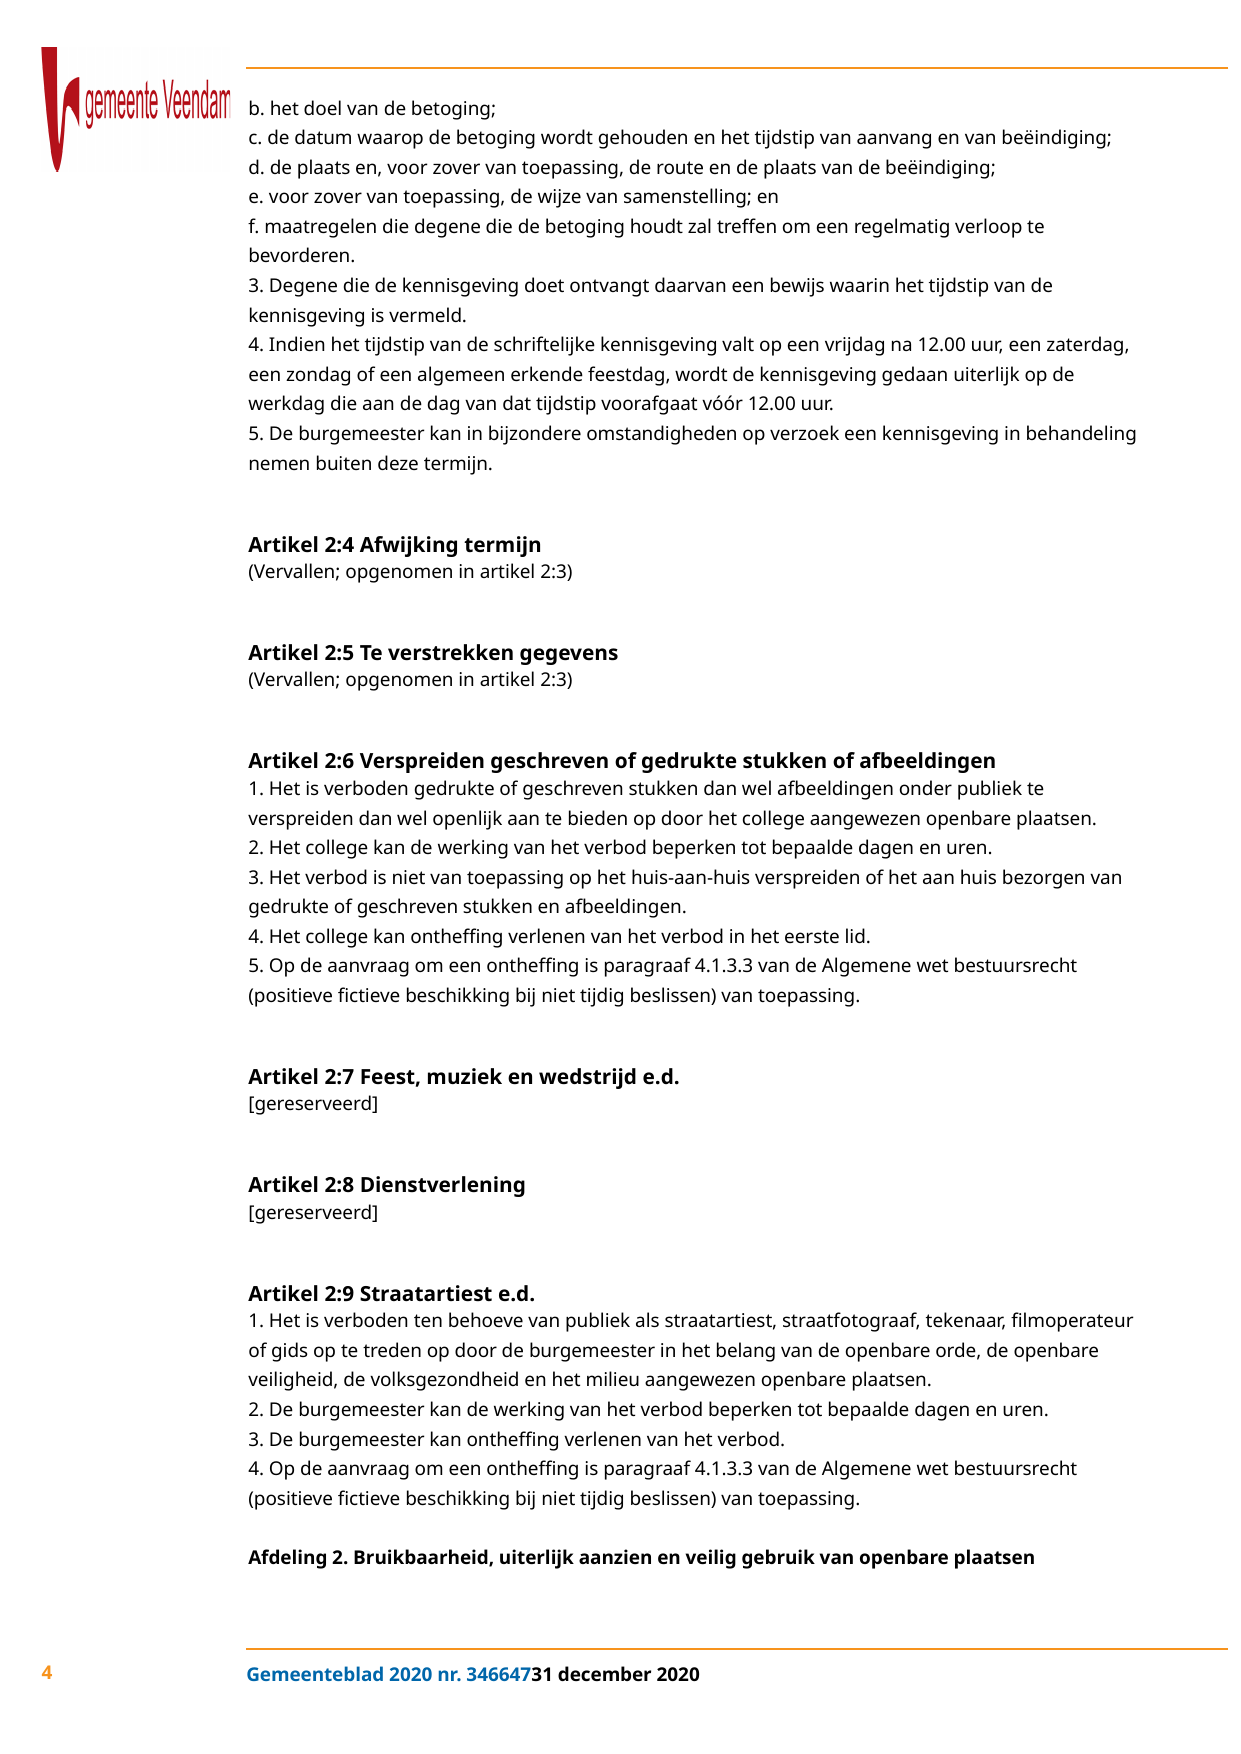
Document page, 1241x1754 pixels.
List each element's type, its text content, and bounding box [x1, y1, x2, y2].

picture [41, 47, 231, 172]
text 1. Het is verboden ten behoeve van publiek als straatartiest, straatfotograaf, tekenaar, filmoperateur of gids op te treden op door de burgemeester in het belang van de openbare orde, de openbare veiligheid, de volksgezondheid en het milieu aangewezen openbare plaatsen. [248, 1307, 1152, 1392]
text Afdeling 2. Bruikbaarheid, uiterlijk aanzien en veilig gebruik van openbare plaatsen [248, 1544, 1152, 1570]
text 5. Op de aanvraag om een ontheffing is paragraaf 4.1.3.3 van de Algemene wet bestuursrecht (positieve fictieve beschikking bij niet tijdig beslissen) van toepassing. [248, 953, 1152, 1008]
text 2. De burgemeester kan de werking van het verbod beperken tot bepaalde dagen en uren. [248, 1396, 1152, 1422]
text Artikel 2:5 Te verstrekken gegevens [248, 638, 1152, 667]
text 4. Op de aanvraag om een ontheffing is paragraaf 4.1.3.3 van de Algemene wet bestuursrecht (positieve fictieve beschikking bij niet tijdig beslissen) van toepassing. [248, 1455, 1152, 1511]
text 5. De burgemeester kan in bijzondere omstandigheden op verzoek een kennisgeving in behandeling nemen buiten deze termijn. [248, 420, 1152, 476]
text [gereserveerd] [248, 1091, 1152, 1116]
text d. de plaats en, voor zover van toepassing, de route en de plaats van de beëindiging; [248, 154, 1152, 180]
text Artikel 2:6 Verspreiden geschreven of gedrukte stukken of afbeeldingen [248, 747, 1152, 775]
text (Vervallen; opgenomen in artikel 2:3) [248, 667, 1152, 692]
text Artikel 2:8 Dienstverlening [248, 1171, 1152, 1199]
text (Vervallen; opgenomen in artikel 2:3) [248, 558, 1152, 584]
text 3. De burgemeester kan ontheffing verlenen van het verbod. [248, 1426, 1152, 1452]
text f. maatregelen die degene die de betoging houdt zal treffen om een regelmatig verloop te bevorderen. [248, 213, 1152, 268]
text 3. Degene die de kennisgeving doet ontvangt daarvan een bewijs waarin het tijdstip van de kennisgeving is vermeld. [248, 272, 1152, 328]
text c. de datum waarop de betoging wordt gehouden en het tijdstip van aanvang en van beëindiging; [248, 124, 1152, 150]
text Artikel 2:7 Feest, muziek en wedstrijd e.d. [248, 1062, 1152, 1091]
text Artikel 2:9 Straatartiest e.d. [248, 1279, 1152, 1307]
text Artikel 2:4 Afwijking termijn [248, 530, 1152, 558]
text 3. Het verbod is niet van toepassing op het huis-aan-huis verspreiden of het aan huis bezorgen van gedrukte of geschreven stukken en afbeeldingen. [248, 864, 1152, 919]
text [gereserveerd] [248, 1199, 1152, 1225]
text 4. Het college kan ontheffing verlenen van het verbod in het eerste lid. [248, 923, 1152, 949]
text e. voor zover van toepassing, de wijze van samenstelling; en [248, 183, 1152, 209]
text 2. Het college kan de werking van het verbod beperken tot bepaalde dagen en uren. [248, 834, 1152, 860]
text 4. Indien het tijdstip van de schriftelijke kennisgeving valt op een vrijdag na 12.00 uur, een zaterdag, een zondag of een algemeen erkende feestdag, wordt de kennisgeving gedaan uiterlijk op de werkdag die aan de dag van dat tijdstip voorafgaat vóór 12.00 uur. [248, 331, 1152, 416]
text 1. Het is verboden gedrukte of geschreven stukken dan wel afbeeldingen onder publiek te verspreiden dan wel openlijk aan te bieden op door het college aangewezen openbare plaatsen. [248, 775, 1152, 830]
text b. het doel van de betoging; [248, 95, 1152, 121]
